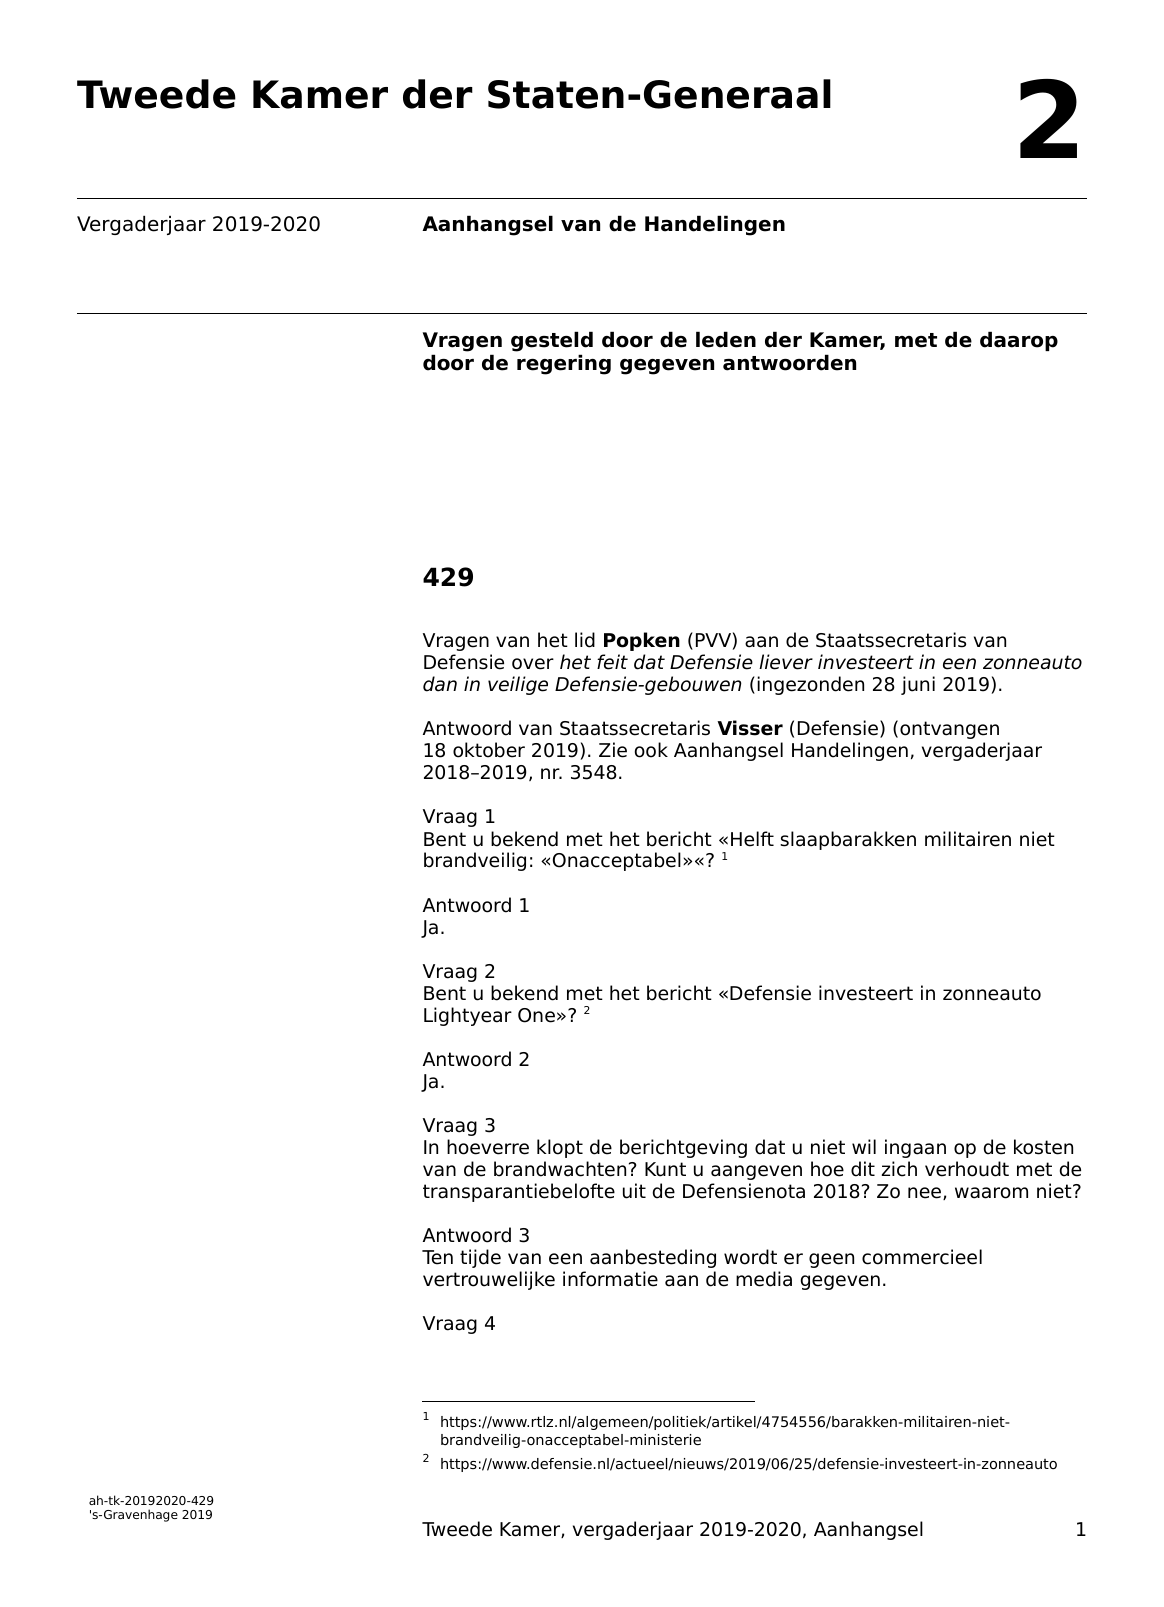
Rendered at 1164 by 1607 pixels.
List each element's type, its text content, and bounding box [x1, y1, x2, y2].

text https://www.rtlz.nl/algemeen/politiek/artikel/4754556/barakken-militairen-niet-brandveilig-onacceptabel-ministerie [422, 1410, 1087, 1449]
text Ten tijde van een aanbesteding wordt er geen commercieel vertrouwelijke informatie aan de media gegeven. [422, 1247, 1087, 1291]
text Bent u bekend met het bericht «Defensie investeert in zonneauto Lightyear One»? [422, 983, 1087, 1027]
table_header Tweede Kamer der Staten-Generaal [77, 59, 886, 198]
text Antwoord 2 [422, 1049, 1087, 1071]
text Vraag 1 [422, 806, 1087, 828]
text Antwoord 1 [422, 894, 1087, 917]
text Vraag 4 [422, 1313, 1087, 1335]
text 's-Gravenhage 2019 [88, 1508, 323, 1522]
text Vraag 3 [422, 1115, 1087, 1137]
table_cell Aanhangsel van de Handelingen [422, 199, 1087, 313]
text Vraag 2 [422, 961, 1087, 983]
text https://www.defensie.nl/actueel/nieuws/2019/06/25/defensie-investeert-in-zonneauto [422, 1452, 1087, 1474]
text Vragen van het lid Popken (PVV) aan de Staatssecretaris van Defensie over het feit dat Defensie liever investeert in een zonneauto dan in veilige Defensie-gebouwen (ingezonden 28 juni 2019). [422, 630, 1087, 696]
table_cell Vragen gesteld door de leden der Kamer, met de daarop door de regering gegeven antwoorden [422, 314, 1087, 375]
text Bent u bekend met het bericht «Helft slaapbarakken militairen niet brandveilig: «Onacceptabel»«? [422, 828, 1087, 872]
text In hoeverre klopt de berichtgeving dat u niet wil ingaan op de kosten van de brandwachten? Kunt u aangeven hoe dit zich verhoudt met de transparantiebelofte uit de Defensienota 2018? Zo nee, waarom niet? [422, 1137, 1087, 1203]
text ah-tk-20192020-429 [88, 1494, 323, 1508]
text Antwoord van Staatssecretaris Visser (Defensie) (ontvangen 18 oktober 2019). Zie ook Aanhangsel Handelingen, vergaderjaar 2018–2019, nr. 3548. [422, 718, 1087, 784]
text Ja. [422, 917, 1087, 938]
text Antwoord 3 [422, 1225, 1087, 1247]
table_cell [77, 314, 422, 375]
table_cell Vergaderjaar 2019-2020 [77, 199, 422, 313]
text Ja. [422, 1071, 1087, 1093]
text 429 [422, 563, 1087, 592]
table_header 2 [886, 59, 1087, 198]
